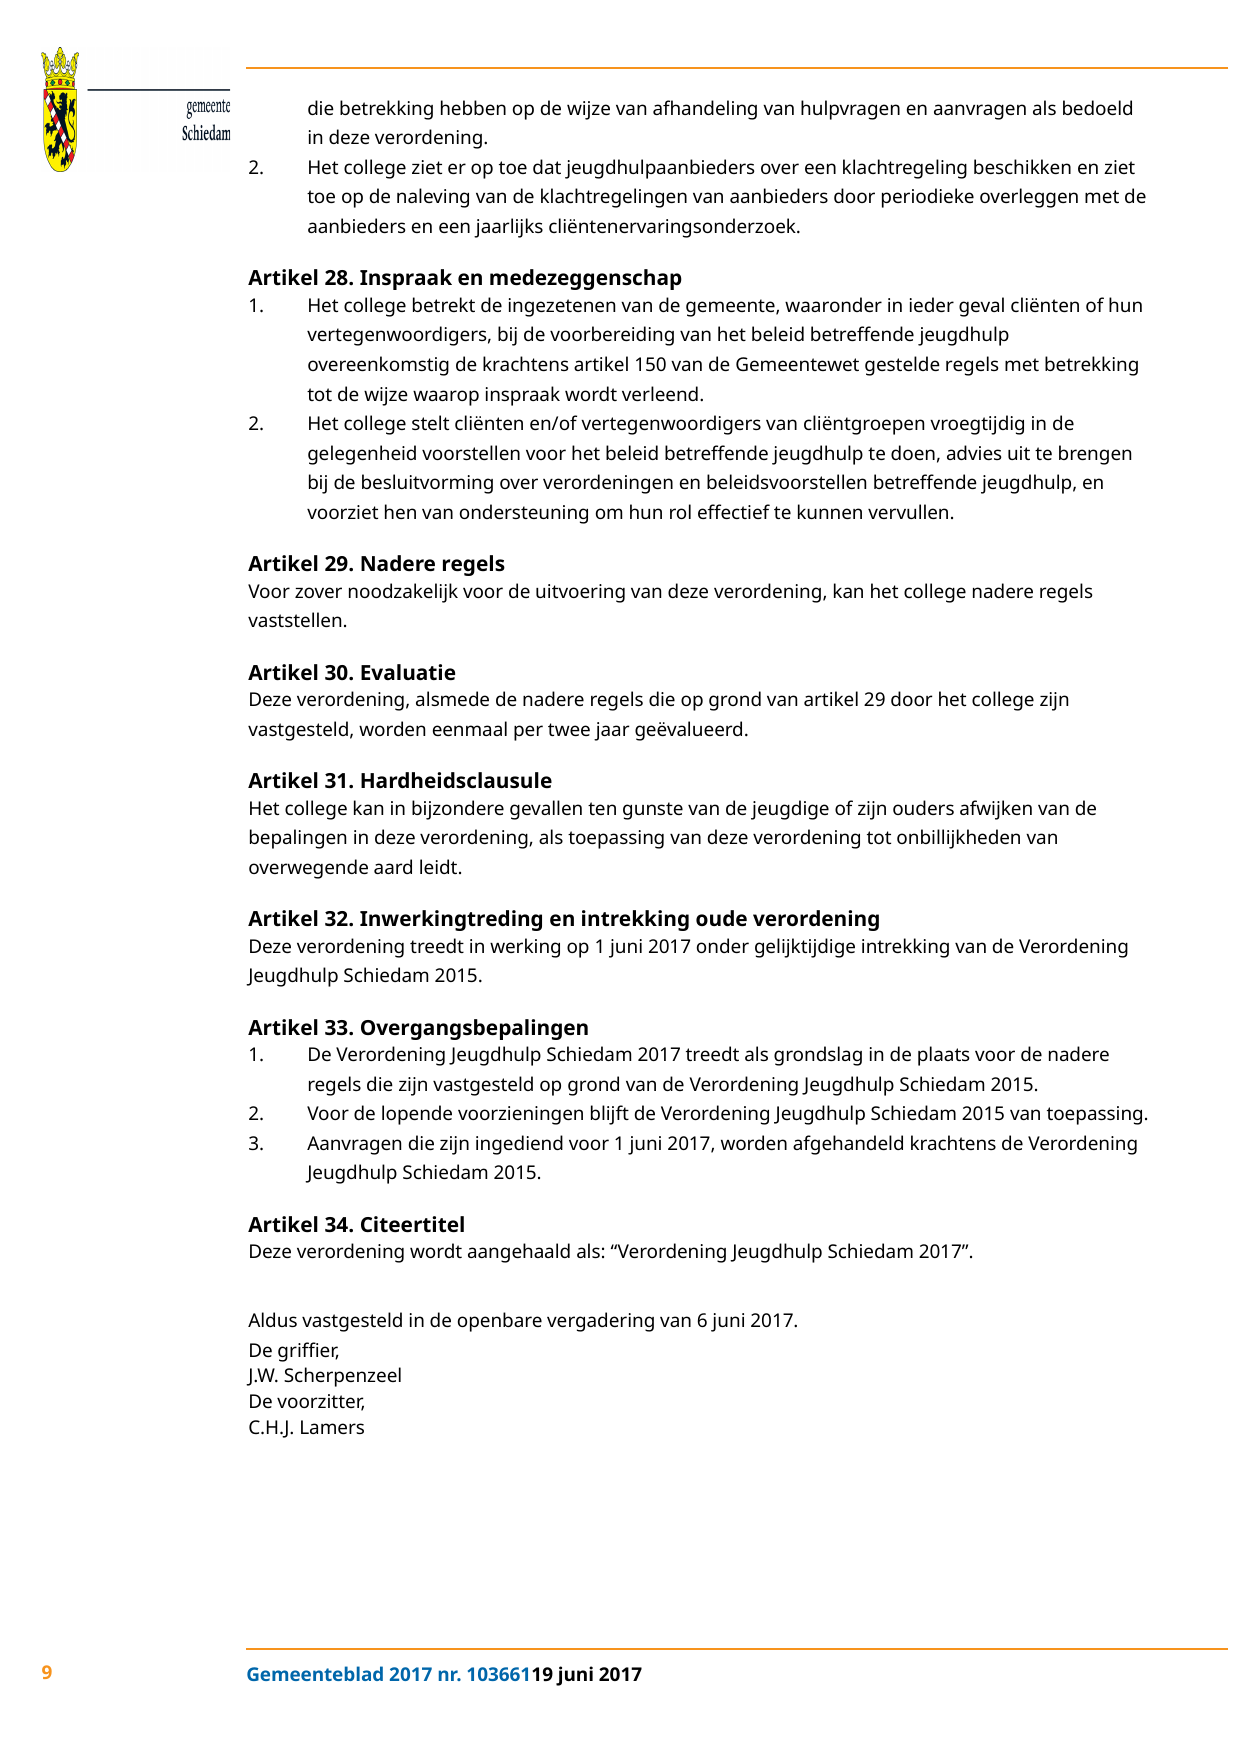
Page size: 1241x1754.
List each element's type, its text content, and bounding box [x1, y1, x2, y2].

list Het college stelt cliënten en/of vertegenwoordigers van cliëntgroepen vroegtijdig in de gelegenheid voorstellen voor het beleid betreffende jeugdhulp te doen, advies uit te brengen bij de besluitvorming over verordeningen en beleidsvoorstellen betreffende jeugdhulp, en voorziet hen van ondersteuning om hun rol effectief te kunnen vervullen. [248, 410, 1152, 525]
text Artikel 33. Overgangsbepalingen [248, 1013, 1152, 1041]
picture [41, 47, 231, 172]
text Aldus vastgesteld in de openbare vergadering van 6 juni 2017. [248, 1307, 1152, 1333]
text Artikel 32. Inwerkingtreding en intrekking oude verordening [248, 904, 1152, 933]
list Het college ziet er op toe dat jeugdhulpaanbieders over een klachtregeling beschikken en ziet toe op de naleving van de klachtregelingen van aanbieders door periodieke overleggen met de aanbieders en een jaarlijks cliëntenervaringsonderzoek. [248, 154, 1152, 239]
text De griffier, [248, 1337, 1152, 1363]
text J.W. Scherpenzeel [248, 1363, 1152, 1388]
text Artikel 31. Hardheidsclausule [248, 766, 1152, 795]
text Artikel 30. Evaluatie [248, 658, 1152, 686]
text Artikel 34. Citeertitel [248, 1210, 1152, 1238]
list De Verordening Jeugdhulp Schiedam 2017 treedt als grondslag in de plaats voor de nadere regels die zijn vastgesteld op grond van de Verordening Jeugdhulp Schiedam 2015. [248, 1041, 1152, 1097]
text Deze verordening wordt aangehaald als: “Verordening Jeugdhulp Schiedam 2017”. [248, 1238, 1152, 1264]
list die betrekking hebben op de wijze van afhandeling van hulpvragen en aanvragen als bedoeld in deze verordening. [248, 95, 1152, 150]
text Artikel 28. Inspraak en medezeggenschap [248, 263, 1152, 292]
text De voorzitter, [248, 1388, 1152, 1414]
text Het college kan in bijzondere gevallen ten gunste van de jeugdige of zijn ouders afwijken van de bepalingen in deze verordening, als toepassing van deze verordening tot onbillijkheden van overwegende aard leidt. [248, 795, 1152, 880]
text Voor zover noodzakelijk voor de uitvoering van deze verordening, kan het college nadere regels vaststellen. [248, 578, 1152, 633]
list Aanvragen die zijn ingediend voor 1 juni 2017, worden afgehandeld krachtens de Verordening Jeugdhulp Schiedam 2015. [248, 1130, 1152, 1185]
list Het college betrekt de ingezetenen van de gemeente, waaronder in ieder geval cliënten of hun vertegenwoordigers, bij de voorbereiding van het beleid betreffende jeugdhulp overeenkomstig de krachtens artikel 150 van de Gemeentewet gestelde regels met betrekking tot de wijze waarop inspraak wordt verleend. [248, 292, 1152, 406]
text Deze verordening treedt in werking op 1 juni 2017 onder gelijktijdige intrekking van de Verordening Jeugdhulp Schiedam 2015. [248, 933, 1152, 988]
text Artikel 29. Nadere regels [248, 549, 1152, 578]
list Voor de lopende voorzieningen blijft de Verordening Jeugdhulp Schiedam 2015 van toepassing. [248, 1100, 1152, 1126]
text C.H.J. Lamers [248, 1414, 1152, 1440]
text Deze verordening, alsmede de nadere regels die op grond van artikel 29 door het college zijn vastgesteld, worden eenmaal per twee jaar geëvalueerd. [248, 686, 1152, 742]
